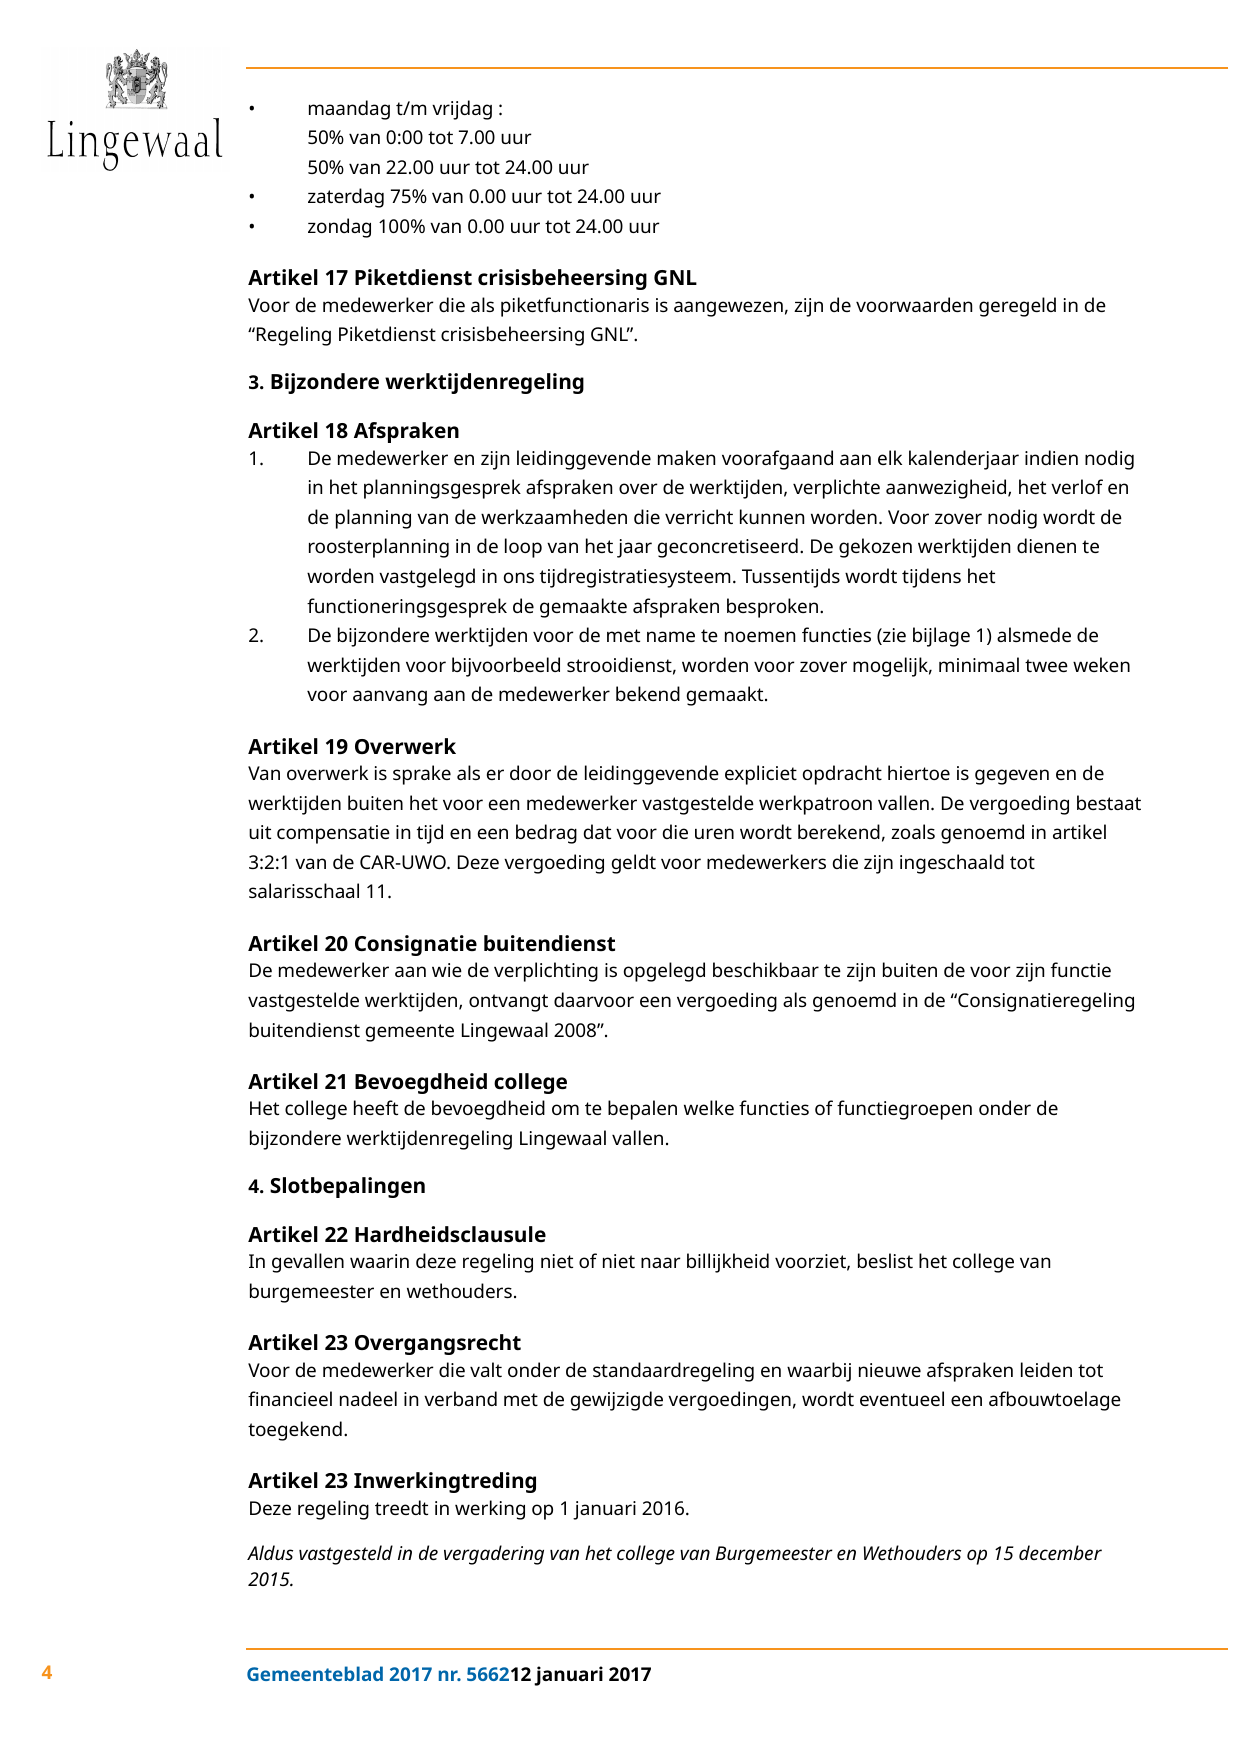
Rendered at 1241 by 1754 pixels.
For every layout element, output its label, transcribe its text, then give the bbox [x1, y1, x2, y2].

text Artikel 22 Hardheidsclausule [248, 1220, 1152, 1248]
picture [41, 47, 231, 172]
text 3. Bijzondere werktijdenregeling [248, 367, 1152, 396]
text Artikel 23 Inwerkingtreding [248, 1467, 1152, 1495]
list maandag t/m vrijdag : [248, 95, 1152, 121]
text Artikel 21 Bevoegdheid college [248, 1067, 1152, 1096]
text Deze regeling treedt in werking op 1 januari 2016. [248, 1495, 1152, 1521]
list zondag 100% van 0.00 uur tot 24.00 uur [248, 213, 1152, 239]
text 4. Slotbepalingen [248, 1171, 1152, 1199]
text Artikel 20 Consignatie buitendienst [248, 929, 1152, 958]
text Van overwerk is sprake als er door de leidinggevende expliciet opdracht hiertoe is gegeven en de werktijden buiten het voor een medewerker vastgestelde werkpatroon vallen. De vergoeding bestaat uit compensatie in tijd en een bedrag dat voor die uren wordt berekend, zoals genoemd in artikel 3:2:1 van de CAR-UWO. Deze vergoeding geldt voor medewerkers die zijn ingeschaald tot salarisschaal 11. [248, 760, 1152, 904]
text Artikel 19 Overwerk [248, 732, 1152, 760]
text Artikel 17 Piketdienst crisisbeheersing GNL [248, 263, 1152, 292]
list 50% van 22.00 uur tot 24.00 uur [248, 154, 1152, 180]
text Voor de medewerker die als piketfunctionaris is aangewezen, zijn de voorwaarden geregeld in de “Regeling Piketdienst crisisbeheersing GNL”. [248, 292, 1152, 347]
list 50% van 0:00 tot 7.00 uur [248, 124, 1152, 150]
text Aldus vastgesteld in de vergadering van het college van Burgemeester en Wethouders op 15 december 2015. [248, 1541, 1152, 1592]
text Het college heeft de bevoegdheid om te bepalen welke functies of functiegroepen onder de bijzondere werktijdenregeling Lingewaal vallen. [248, 1096, 1152, 1151]
list De medewerker en zijn leidinggevende maken voorafgaand aan elk kalenderjaar indien nodig in het planningsgesprek afspraken over de werktijden, verplichte aanwezigheid, het verlof en de planning van de werkzaamheden die verricht kunnen worden. Voor zover nodig wordt de roosterplanning in de loop van het jaar geconcretiseerd. De gekozen werktijden dienen te worden vastgelegd in ons tijdregistratiesysteem. Tussentijds wordt tijdens het functioneringsgesprek de gemaakte afspraken besproken. [248, 445, 1152, 618]
list De bijzondere werktijden voor de met name te noemen functies (zie bijlage 1) alsmede de werktijden voor bijvoorbeeld strooidienst, worden voor zover mogelijk, minimaal twee weken voor aanvang aan de medewerker bekend gemaakt. [248, 622, 1152, 707]
text Voor de medewerker die valt onder de standaardregeling en waarbij nieuwe afspraken leiden tot financieel nadeel in verband met de gewijzigde vergoedingen, wordt eventueel een afbouwtoelage toegekend. [248, 1357, 1152, 1442]
text De medewerker aan wie de verplichting is opgelegd beschikbaar te zijn buiten de voor zijn functie vastgestelde werktijden, ontvangt daarvoor een vergoeding als genoemd in de “Consignatieregeling buitendienst gemeente Lingewaal 2008”. [248, 958, 1152, 1042]
text In gevallen waarin deze regeling niet of niet naar billijkheid voorziet, beslist het college van burgemeester en wethouders. [248, 1248, 1152, 1304]
text Artikel 23 Overgangsrecht [248, 1328, 1152, 1357]
list zaterdag 75% van 0.00 uur tot 24.00 uur [248, 183, 1152, 209]
text Artikel 18 Afspraken [248, 416, 1152, 445]
